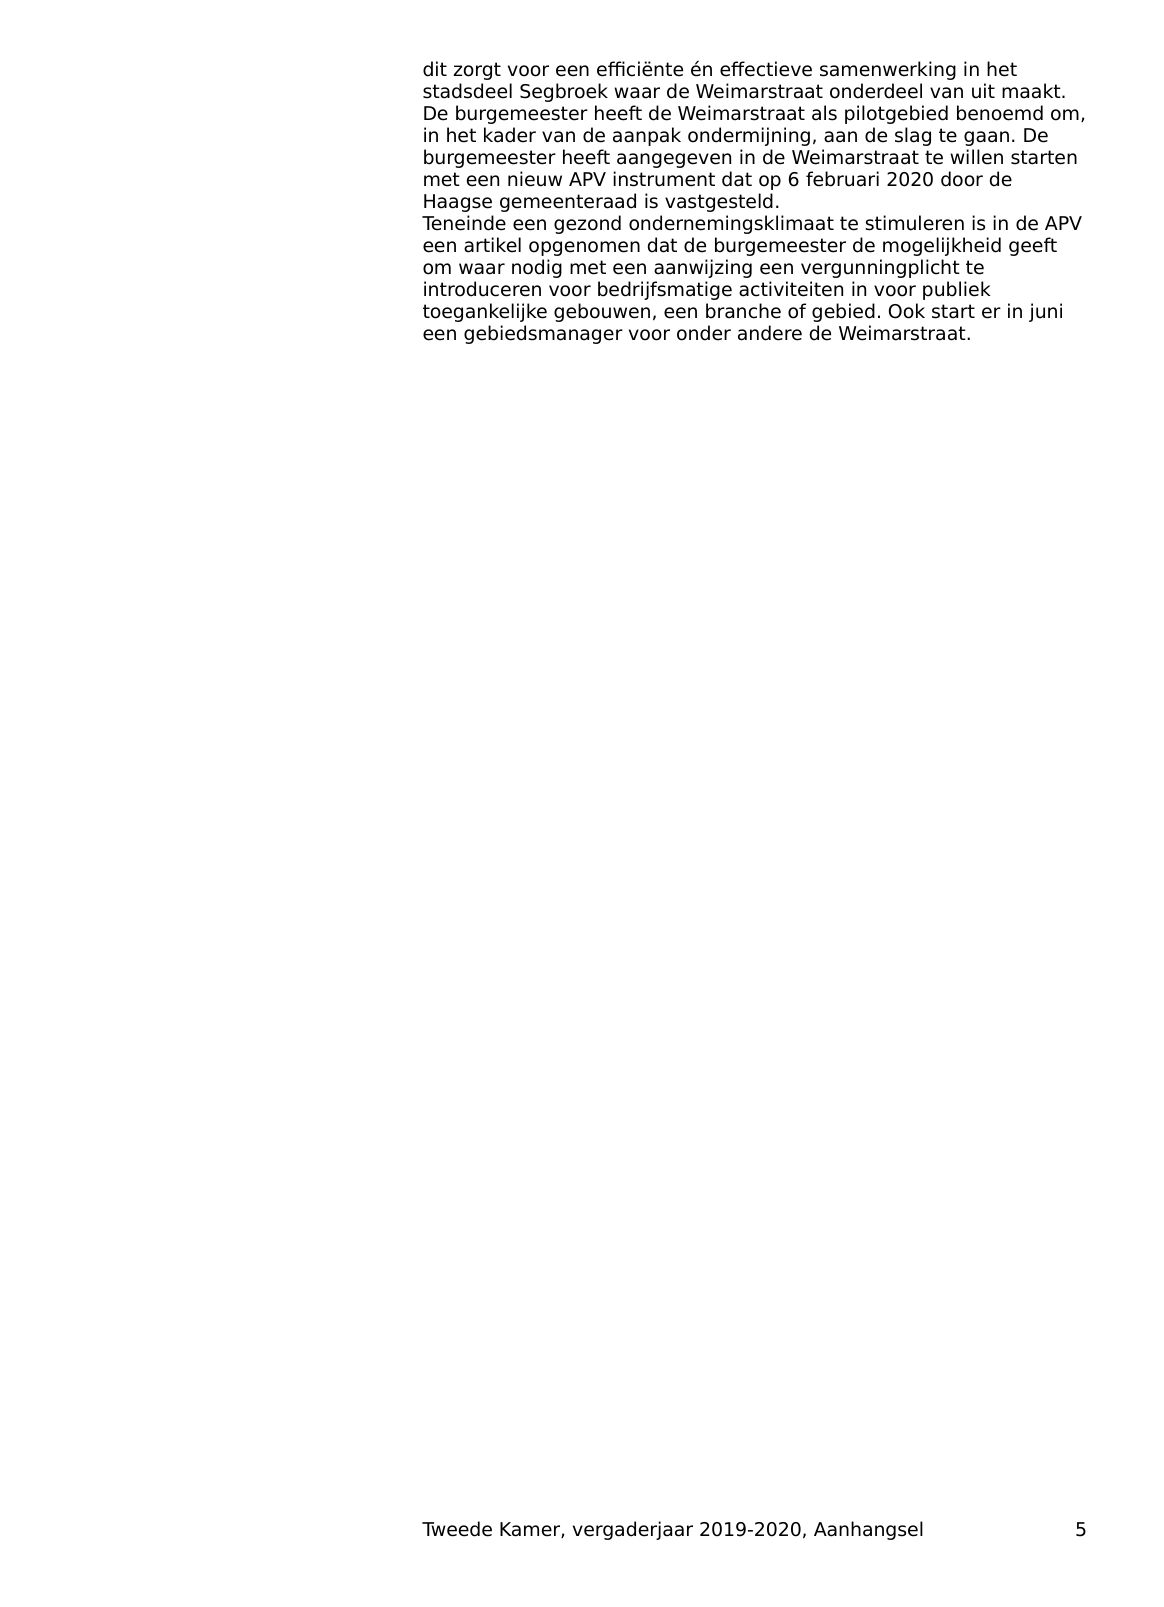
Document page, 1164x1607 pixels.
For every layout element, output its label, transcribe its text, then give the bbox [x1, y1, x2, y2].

text dit zorgt voor een efficiënte én effectieve samenwerking in het stadsdeel Segbroek waar de Weimarstraat onderdeel van uit maakt. De burgemeester heeft de Weimarstraat als pilotgebied benoemd om, in het kader van de aanpak ondermijning, aan de slag te gaan. De burgemeester heeft aangegeven in de Weimarstraat te willen starten met een nieuw APV instrument dat op 6 februari 2020 door de Haagse gemeenteraad is vastgesteld. [422, 59, 1087, 213]
text Teneinde een gezond ondernemingsklimaat te stimuleren is in de APV een artikel opgenomen dat de burgemeester de mogelijkheid geeft om waar nodig met een aanwijzing een vergunningplicht te introduceren voor bedrijfsmatige activiteiten in voor publiek toegankelijke gebouwen, een branche of gebied. Ook start er in juni een gebiedsmanager voor onder andere de Weimarstraat. [422, 213, 1087, 345]
